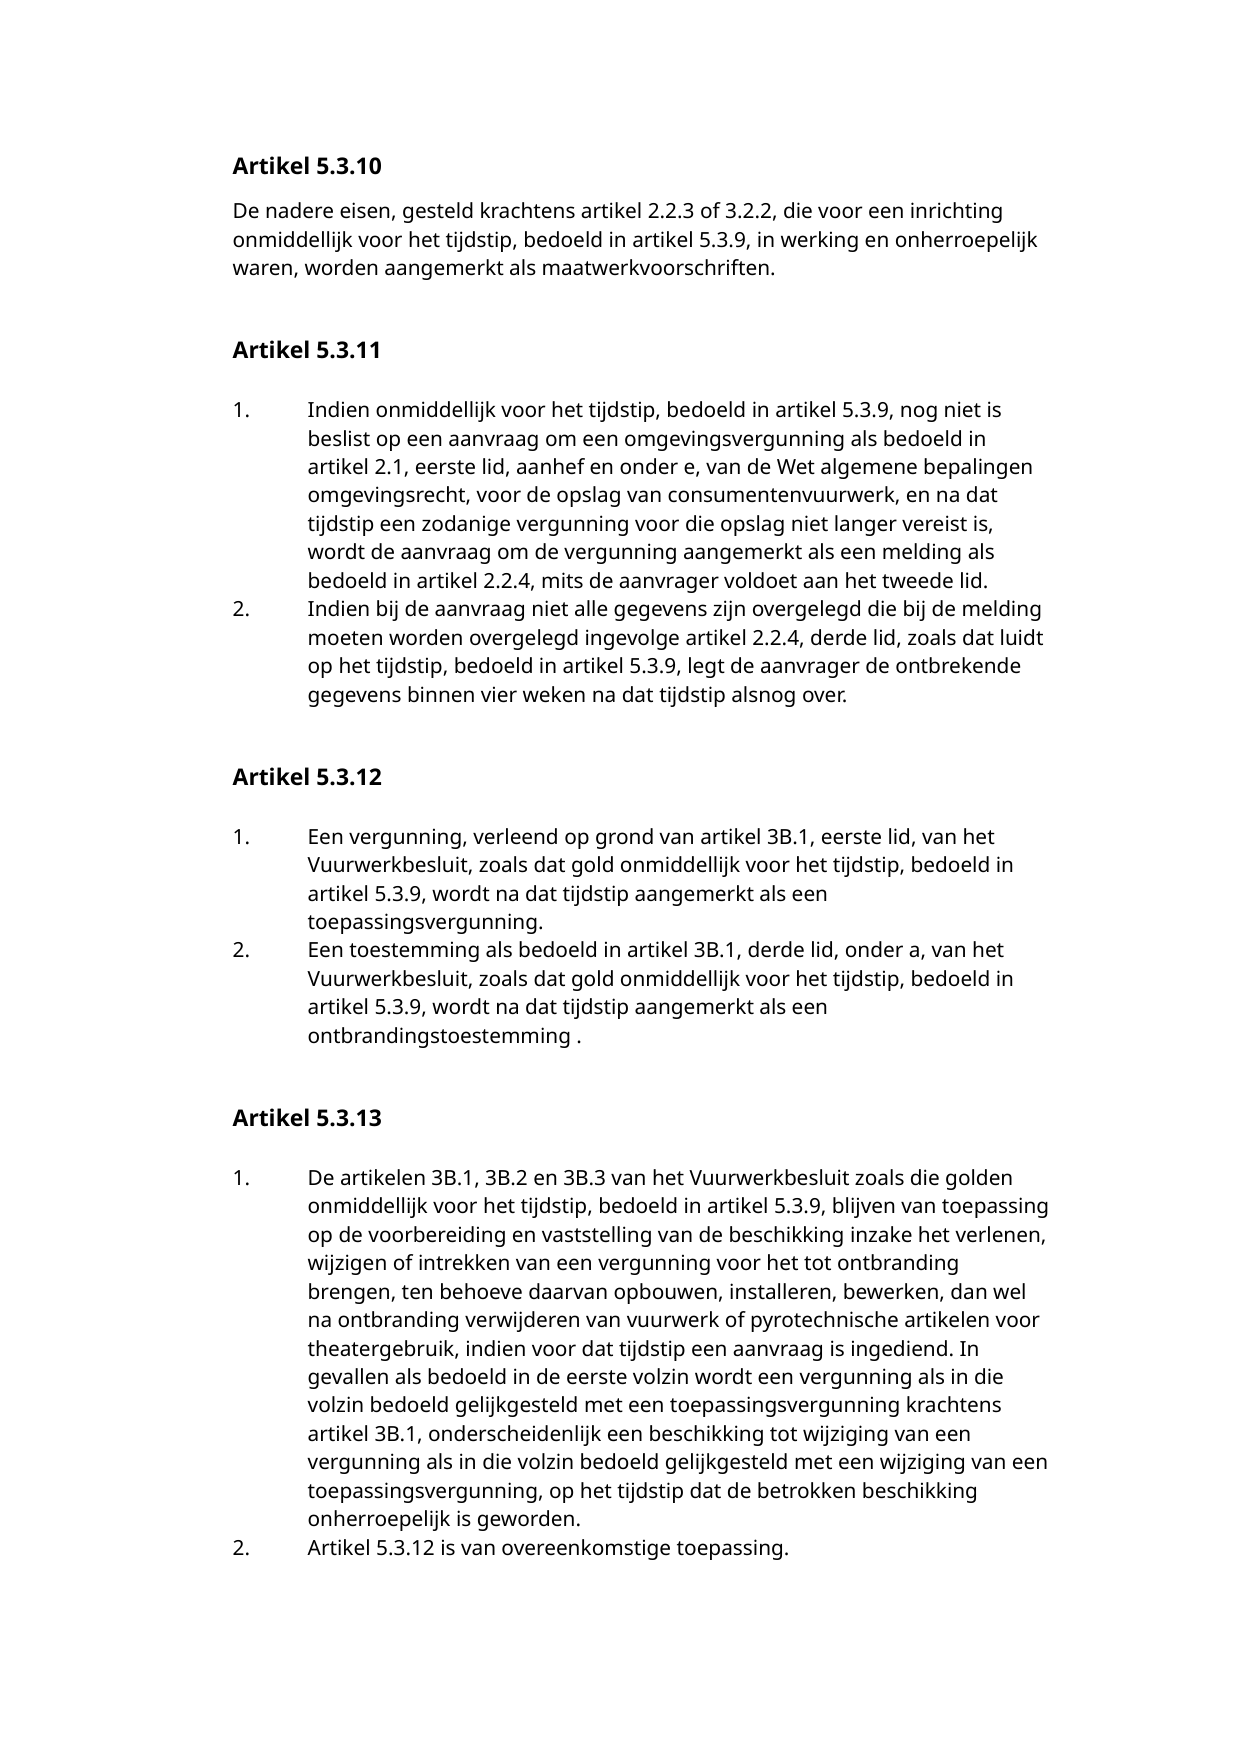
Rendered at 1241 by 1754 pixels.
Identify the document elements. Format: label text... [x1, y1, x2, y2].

subtitle Artikel 5.3.11 [232, 334, 1053, 365]
list De artikelen 3B.1, 3B.2 en 3B.3 van het Vuurwerkbesluit zoals die golden onmiddellijk voor het tijdstip, bedoeld in artikel 5.3.9, blijven van toepassing op de voorbereiding en vaststelling van de beschikking inzake het verlenen, wijzigen of intrekken van een vergunning voor het tot ontbranding brengen, ten behoeve daarvan opbouwen, installeren, bewerken, dan wel na ontbranding verwijderen van vuurwerk of pyrotechnische artikelen voor theatergebruik, indien voor dat tijdstip een aanvraag is ingediend. In gevallen als bedoeld in de eerste volzin wordt een vergunning als in die volzin bedoeld gelijkgesteld met een toepassingsvergunning krachtens artikel 3B.1, onderscheidenlijk een beschikking tot wijziging van een vergunning als in die volzin bedoeld gelijkgesteld met een wijziging van een toepassingsvergunning, op het tijdstip dat de betrokken beschikking onherroepelijk is geworden. [232, 1163, 1053, 1533]
list Indien onmiddellijk voor het tijdstip, bedoeld in artikel 5.3.9, nog niet is beslist op een aanvraag om een omgevingsvergunning als bedoeld in artikel 2.1, eerste lid, aanhef en onder e, van de Wet algemene bepalingen omgevingsrecht, voor de opslag van consumentenvuurwerk, en na dat tijdstip een zodanige vergunning voor die opslag niet langer vereist is, wordt de aanvraag om de vergunning aangemerkt als een melding als bedoeld in artikel 2.2.4, mits de aanvrager voldoet aan het tweede lid. [232, 395, 1053, 594]
subtitle Artikel 5.3.10 [232, 150, 1053, 181]
list Indien bij de aanvraag niet alle gegevens zijn overgelegd die bij de melding moeten worden overgelegd ingevolge artikel 2.2.4, derde lid, zoals dat luidt op het tijdstip, bedoeld in artikel 5.3.9, legt de aanvrager de ontbrekende gegevens binnen vier weken na dat tijdstip alsnog over. [232, 594, 1053, 708]
text De nadere eisen, gesteld krachtens artikel 2.2.3 of 3.2.2, die voor een inrichting onmiddellijk voor het tijdstip, bedoeld in artikel 5.3.9, in werking en onherroepelijk waren, worden aangemerkt als maatwerkvoorschriften. [232, 196, 1053, 282]
list Een toestemming als bedoeld in artikel 3B.1, derde lid, onder a, van het Vuurwerkbesluit, zoals dat gold onmiddellijk voor het tijdstip, bedoeld in artikel 5.3.9, wordt na dat tijdstip aangemerkt als een ontbrandingstoestemming . [232, 936, 1053, 1049]
list Artikel 5.3.12 is van overeenkomstige toepassing. [232, 1533, 1053, 1561]
list Een vergunning, verleend op grond van artikel 3B.1, eerste lid, van het Vuurwerkbesluit, zoals dat gold onmiddellijk voor het tijdstip, bedoeld in artikel 5.3.9, wordt na dat tijdstip aangemerkt als een toepassingsvergunning. [232, 822, 1053, 936]
subtitle Artikel 5.3.13 [232, 1102, 1053, 1133]
subtitle Artikel 5.3.12 [232, 761, 1053, 792]
